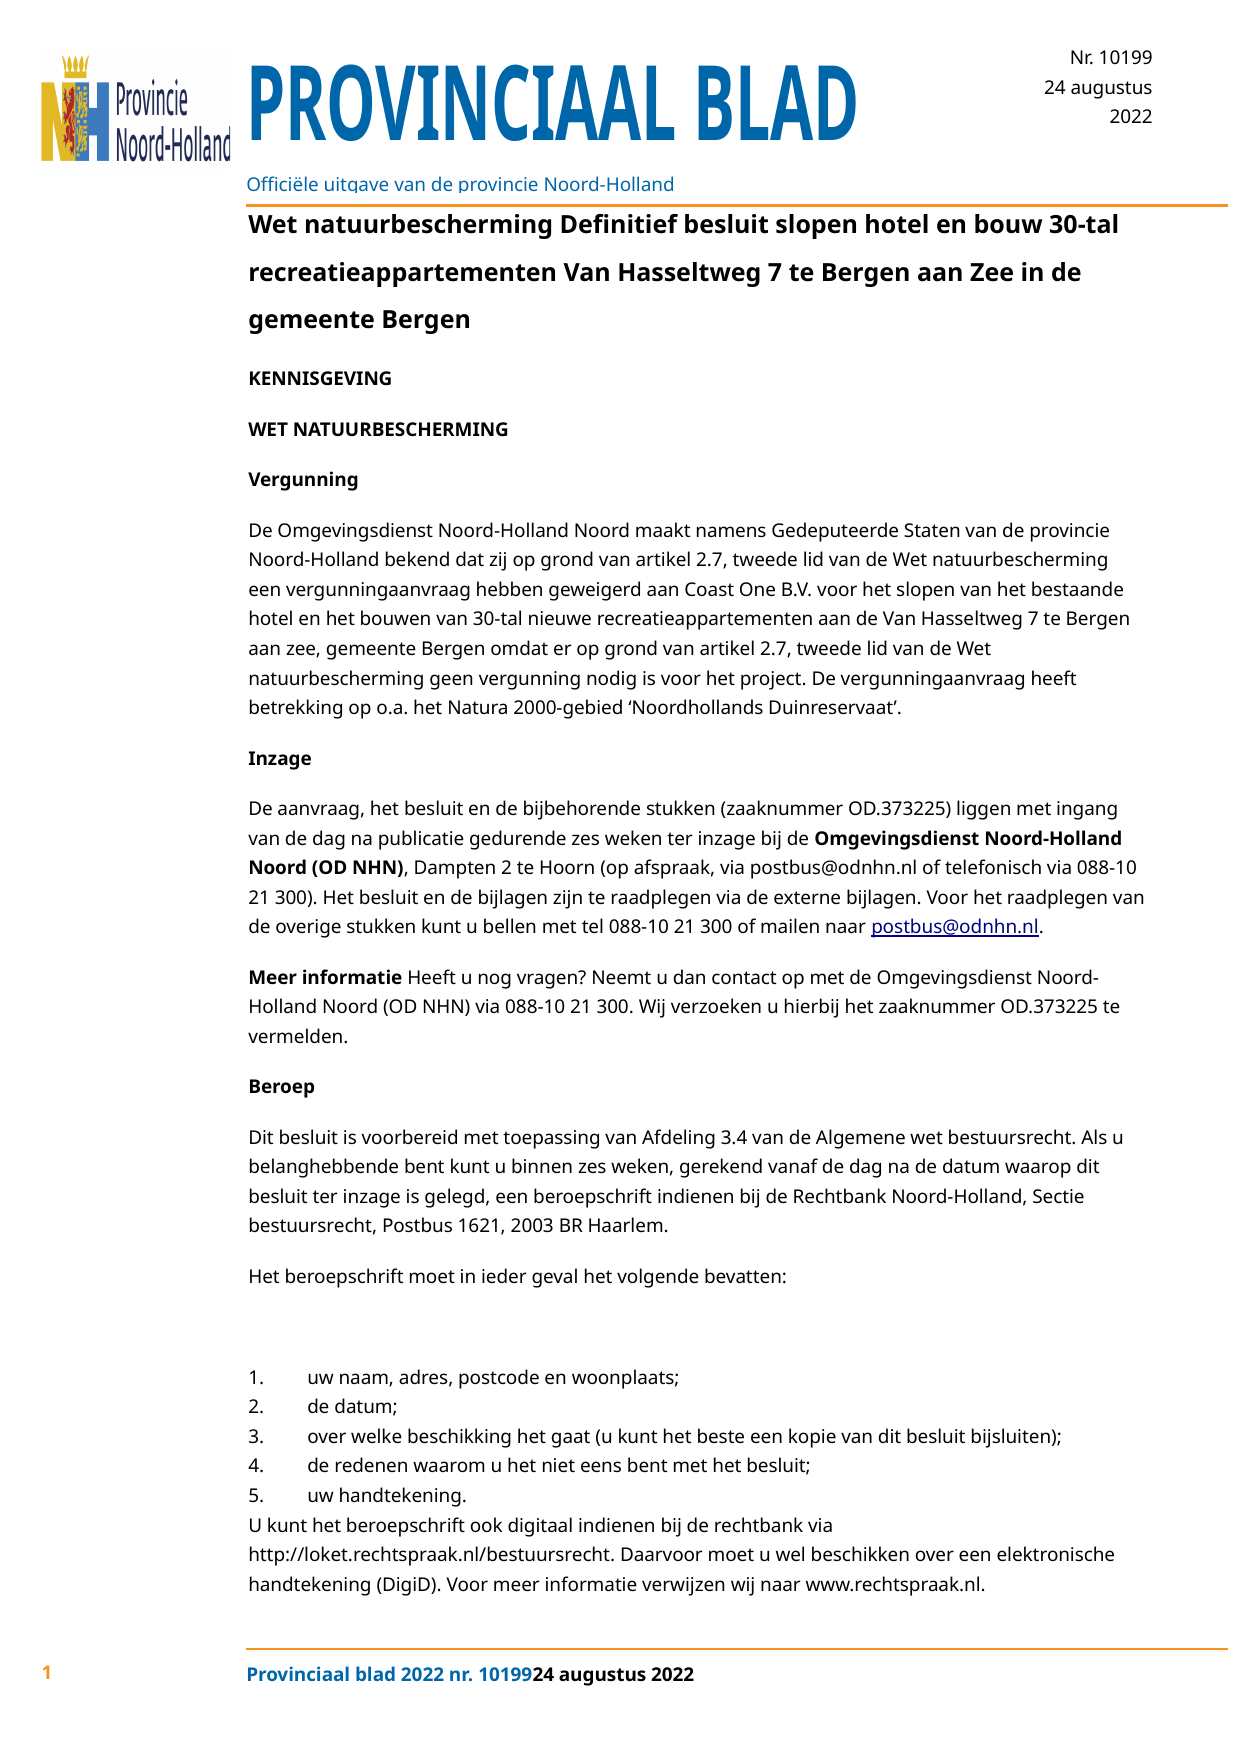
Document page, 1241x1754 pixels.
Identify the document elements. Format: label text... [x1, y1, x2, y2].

list uw handtekening. [248, 1482, 1152, 1508]
text KENNISGEVING [248, 366, 1152, 391]
text De aanvraag, het besluit en de bijbehorende stukken (zaaknummer OD.373225) liggen met ingang van de dag na publicatie gedurende zes weken ter inzage bij de Omgevingsdienst Noord-Holland Noord (OD NHN), Dampten 2 te Hoorn (op afspraak, via postbus@odnhn.nl of telefonisch via 088-10 21 300). Het besluit en de bijlagen zijn te raadplegen via de externe bijlagen. Voor het raadplegen van de overige stukken kunt u bellen met tel 088-10 21 300 of mailen naar postbus@odnhn.nl. [248, 795, 1152, 939]
list over welke beschikking het gaat (u kunt het beste een kopie van dit besluit bijsluiten); [248, 1423, 1152, 1449]
picture [41, 47, 231, 172]
text Vergunning [248, 466, 1152, 492]
text Dit besluit is voorbereid met toepassing van Afdeling 3.4 van de Algemene wet bestuursrecht. Als u belanghebbende bent kunt u binnen zes weken, gerekend vanaf de dag na de datum waarop dit besluit ter inzage is gelegd, een beroepschrift indienen bij de Rechtbank Noord-Holland, Sectie bestuursrecht, Postbus 1621, 2003 BR Haarlem. [248, 1124, 1152, 1238]
list de redenen waarom u het niet eens bent met het besluit; [248, 1453, 1152, 1478]
list uw naam, adres, postcode en woonplaats; [248, 1364, 1152, 1389]
text Inzage [248, 745, 1152, 770]
text U kunt het beroepschrift ook digitaal indienen bij de rechtbank via http://loket.rechtspraak.nl/bestuursrecht. Daarvoor moet u wel beschikken over een elektronische handtekening (DigiD). Voor meer informatie verwijzen wij naar www.rechtspraak.nl. [248, 1512, 1152, 1597]
text Het beroepschrift moet in ieder geval het volgende bevatten: [248, 1263, 1152, 1289]
text Wet natuurbescherming Definitief besluit slopen hotel en bouw 30-tal recreatieappartementen Van Hasseltweg 7 te Bergen aan Zee in de gemeente Bergen [248, 207, 1152, 336]
text De Omgevingsdienst Noord-Holland Noord maakt namens Gedeputeerde Staten van de provincie Noord-Holland bekend dat zij op grond van artikel 2.7, tweede lid van de Wet natuurbescherming een vergunningaanvraag hebben geweigerd aan Coast One B.V. voor het slopen van het bestaande hotel en het bouwen van 30-tal nieuwe recreatieappartementen aan de Van Hasseltweg 7 te Bergen aan zee, gemeente Bergen omdat er op grond van artikel 2.7, tweede lid van de Wet natuurbescherming geen vergunning nodig is voor het project. De vergunningaanvraag heeft betrekking op o.a. het Natura 2000-gebied ‘Noordhollands Duinreservaat’. [248, 517, 1152, 720]
text Beroep [248, 1073, 1152, 1099]
text Meer informatie Heeft u nog vragen? Neemt u dan contact op met de Omgevingsdienst Noord-Holland Noord (OD NHN) via 088-10 21 300. Wij verzoeken u hierbij het zaaknummer OD.373225 te vermelden. [248, 964, 1152, 1049]
text WET NATUURBESCHERMING [248, 416, 1152, 442]
list de datum; [248, 1393, 1152, 1419]
